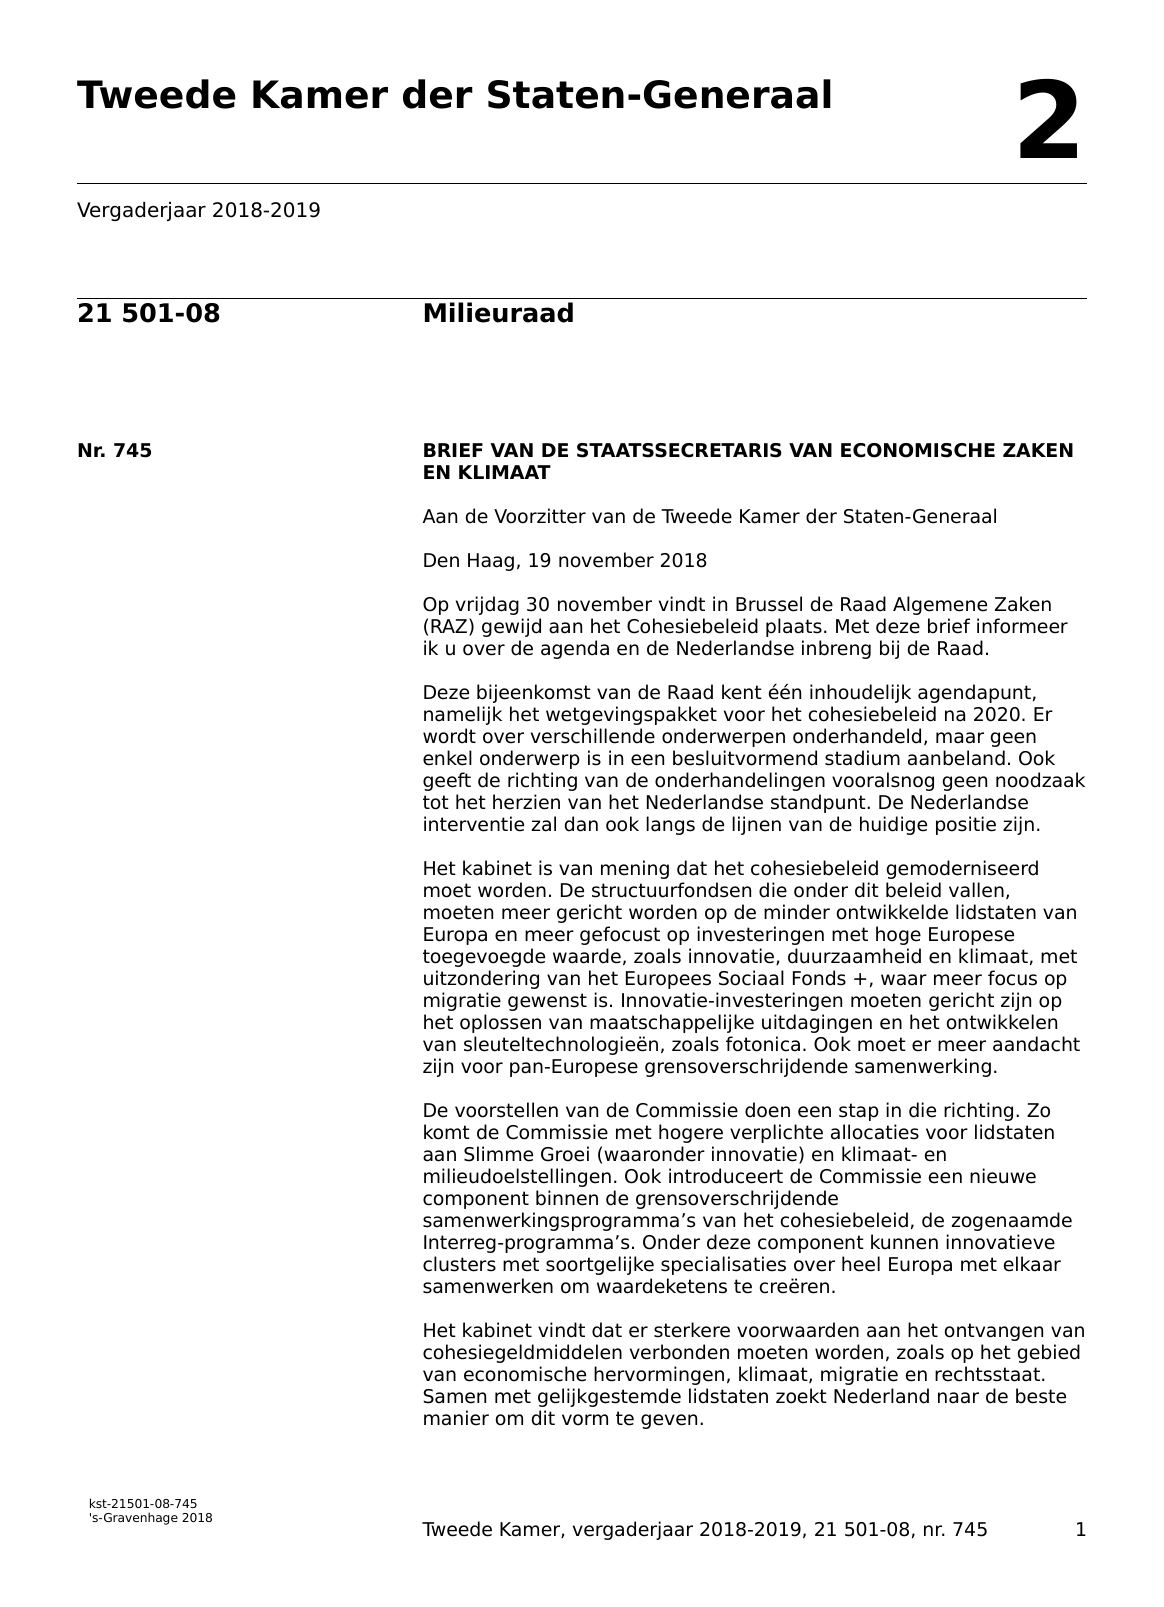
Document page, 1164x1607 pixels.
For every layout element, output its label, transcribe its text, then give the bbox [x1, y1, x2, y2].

text Op vrijdag 30 november vindt in Brussel de Raad Algemene Zaken (RAZ) gewijd aan het Cohesiebeleid plaats. Met deze brief informeer ik u over de agenda en de Nederlandse inbreng bij de Raad. [422, 594, 1087, 660]
text 's-Gravenhage 2018 [88, 1511, 323, 1525]
text Het kabinet vindt dat er sterkere voorwaarden aan het ontvangen van cohesiegeldmiddelen verbonden moeten worden, zoals op het gebied van economische hervormingen, klimaat, migratie en rechtsstaat. Samen met gelijkgestemde lidstaten zoekt Nederland naar de beste manier om dit vorm te geven. [422, 1320, 1087, 1430]
table_header Tweede Kamer der Staten-Generaal [77, 59, 886, 183]
text Het kabinet is van mening dat het cohesiebeleid gemoderniseerd moet worden. De structuurfondsen die onder dit beleid vallen, moeten meer gericht worden op de minder ontwikkelde lidstaten van Europa en meer gefocust op investeringen met hoge Europese toegevoegde waarde, zoals innovatie, duurzaamheid en klimaat, met uitzondering van het Europees Sociaal Fonds +, waar meer focus op migratie gewenst is. Innovatie-investeringen moeten gericht zijn op het oplossen van maatschappelijke uitdagingen en het ontwikkelen van sleuteltechnologieën, zoals fotonica. Ook moet er meer aandacht zijn voor pan-Europese grensoverschrijdende samenwerking. [422, 858, 1087, 1078]
text kst-21501-08-745 [88, 1497, 323, 1511]
text De voorstellen van de Commissie doen een stap in die richting. Zo komt de Commissie met hogere verplichte allocaties voor lidstaten aan Slimme Groei (waaronder innovatie) en klimaat- en milieudoelstellingen. Ook introduceert de Commissie een nieuwe component binnen de grensoverschrijdende samenwerkingsprogramma’s van het cohesiebeleid, de zogenaamde Interreg-programma’s. Onder deze component kunnen innovatieve clusters met soortgelijke specialisaties over heel Europa met elkaar samenwerken om waardeketens te creëren. [422, 1100, 1087, 1298]
table_cell Vergaderjaar 2018-2019 [77, 184, 1087, 298]
subtitle Nr. 745 BRIEF VAN DE STAATSSECRETARIS VAN ECONOMISCHE ZAKEN EN KLIMAAT [77, 440, 1087, 484]
table_header 2 [886, 59, 1087, 183]
subtitle 21 501-08 Milieuraad [77, 299, 1087, 329]
text Aan de Voorzitter van de Tweede Kamer der Staten-Generaal [422, 506, 1087, 528]
text Deze bijeenkomst van de Raad kent één inhoudelijk agendapunt, namelijk het wetgevingspakket voor het cohesiebeleid na 2020. Er wordt over verschillende onderwerpen onderhandeld, maar geen enkel onderwerp is in een besluitvormend stadium aanbeland. Ook geeft de richting van de onderhandelingen vooralsnog geen noodzaak tot het herzien van het Nederlandse standpunt. De Nederlandse interventie zal dan ook langs de lijnen van de huidige positie zijn. [422, 682, 1087, 836]
text Den Haag, 19 november 2018 [422, 550, 1087, 572]
